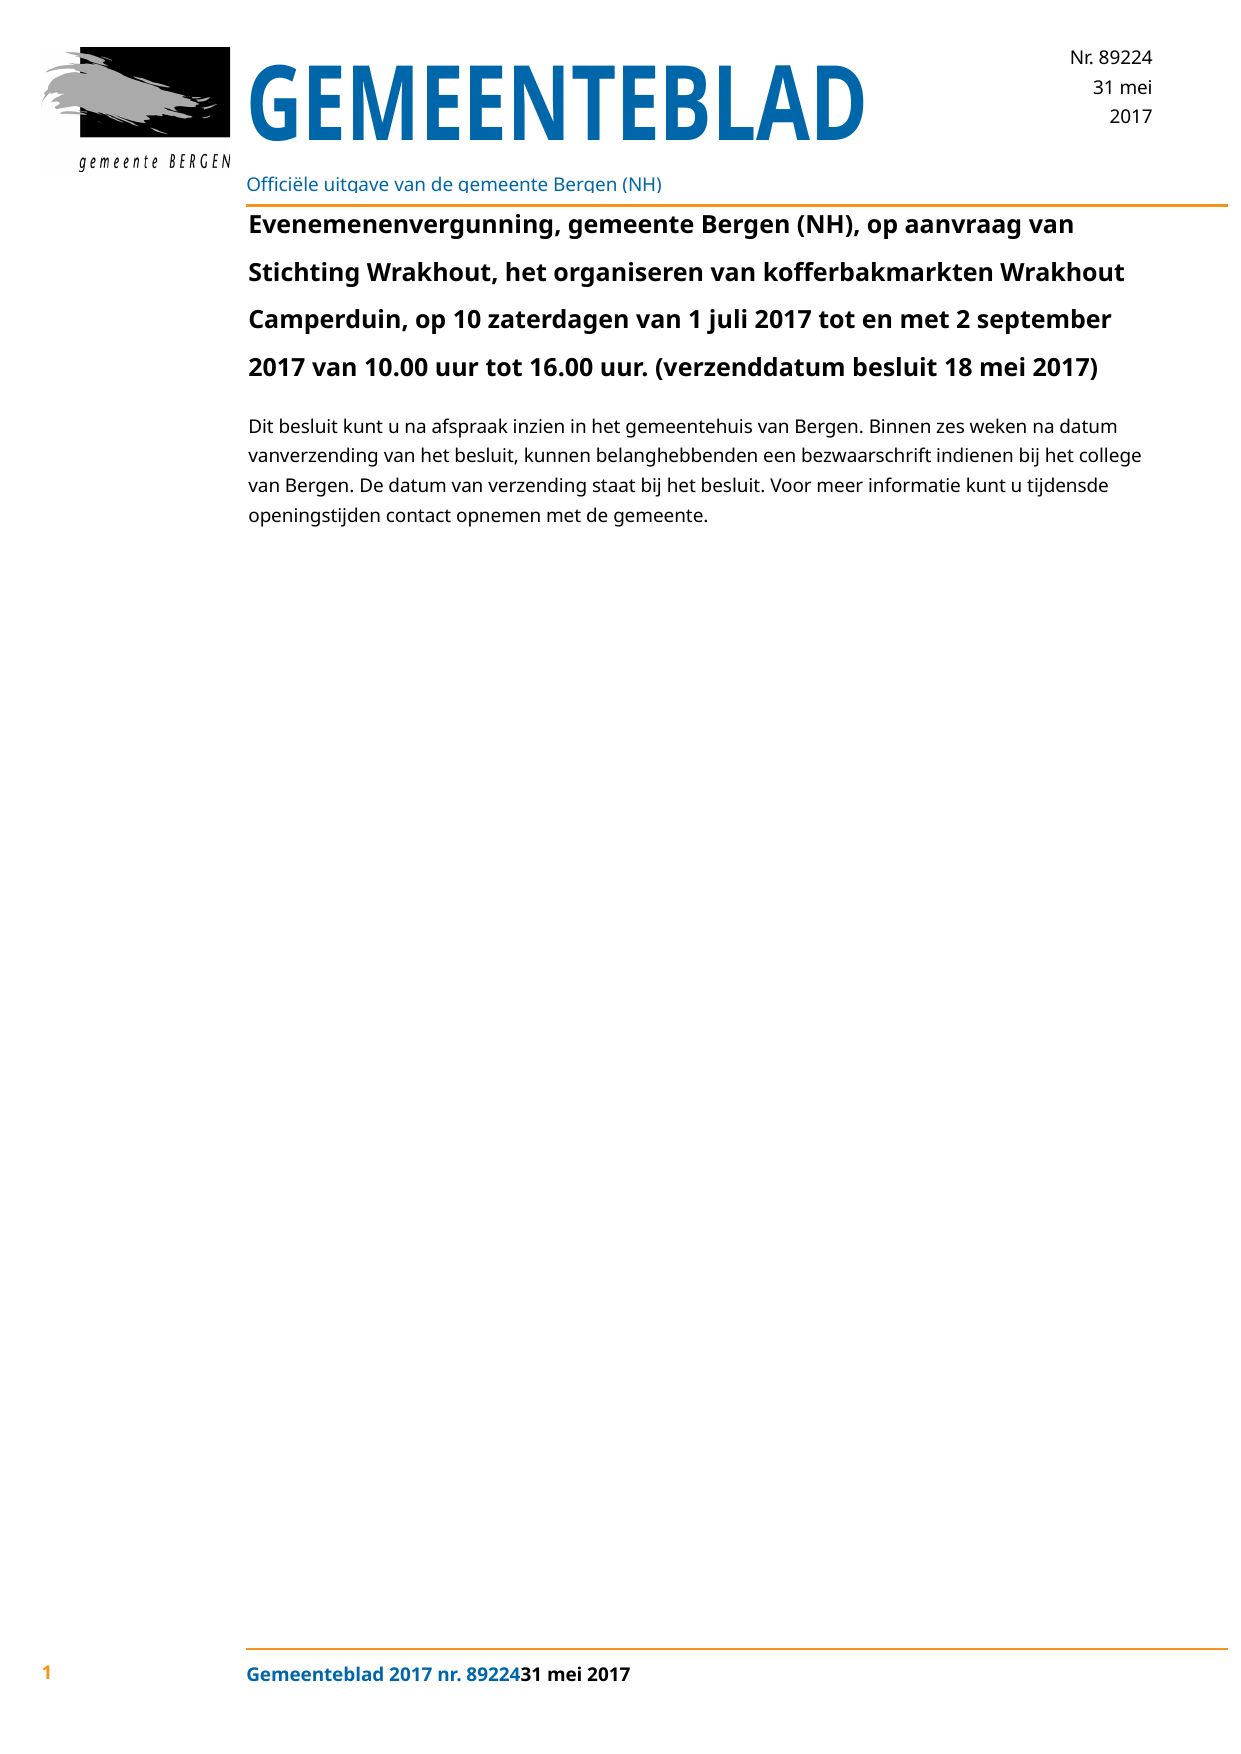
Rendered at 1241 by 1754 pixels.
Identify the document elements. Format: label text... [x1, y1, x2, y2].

text Dit besluit kunt u na afspraak inzien in het gemeentehuis van Bergen. Binnen zes weken na datum vanverzending van het besluit, kunnen belanghebbenden een bezwaarschrift indienen bij het college van Bergen. De datum van verzending staat bij het besluit. Voor meer informatie kunt u tijdensde openingstijden contact opnemen met de gemeente. [248, 413, 1152, 528]
picture [41, 47, 231, 172]
text Evenemenenvergunning, gemeente Bergen (NH), op aanvraag van Stichting Wrakhout, het organiseren van kofferbakmarkten Wrakhout Camperduin, op 10 zaterdagen van 1 juli 2017 tot en met 2 september 2017 van 10.00 uur tot 16.00 uur. (verzenddatum besluit 18 mei 2017) [248, 207, 1152, 384]
